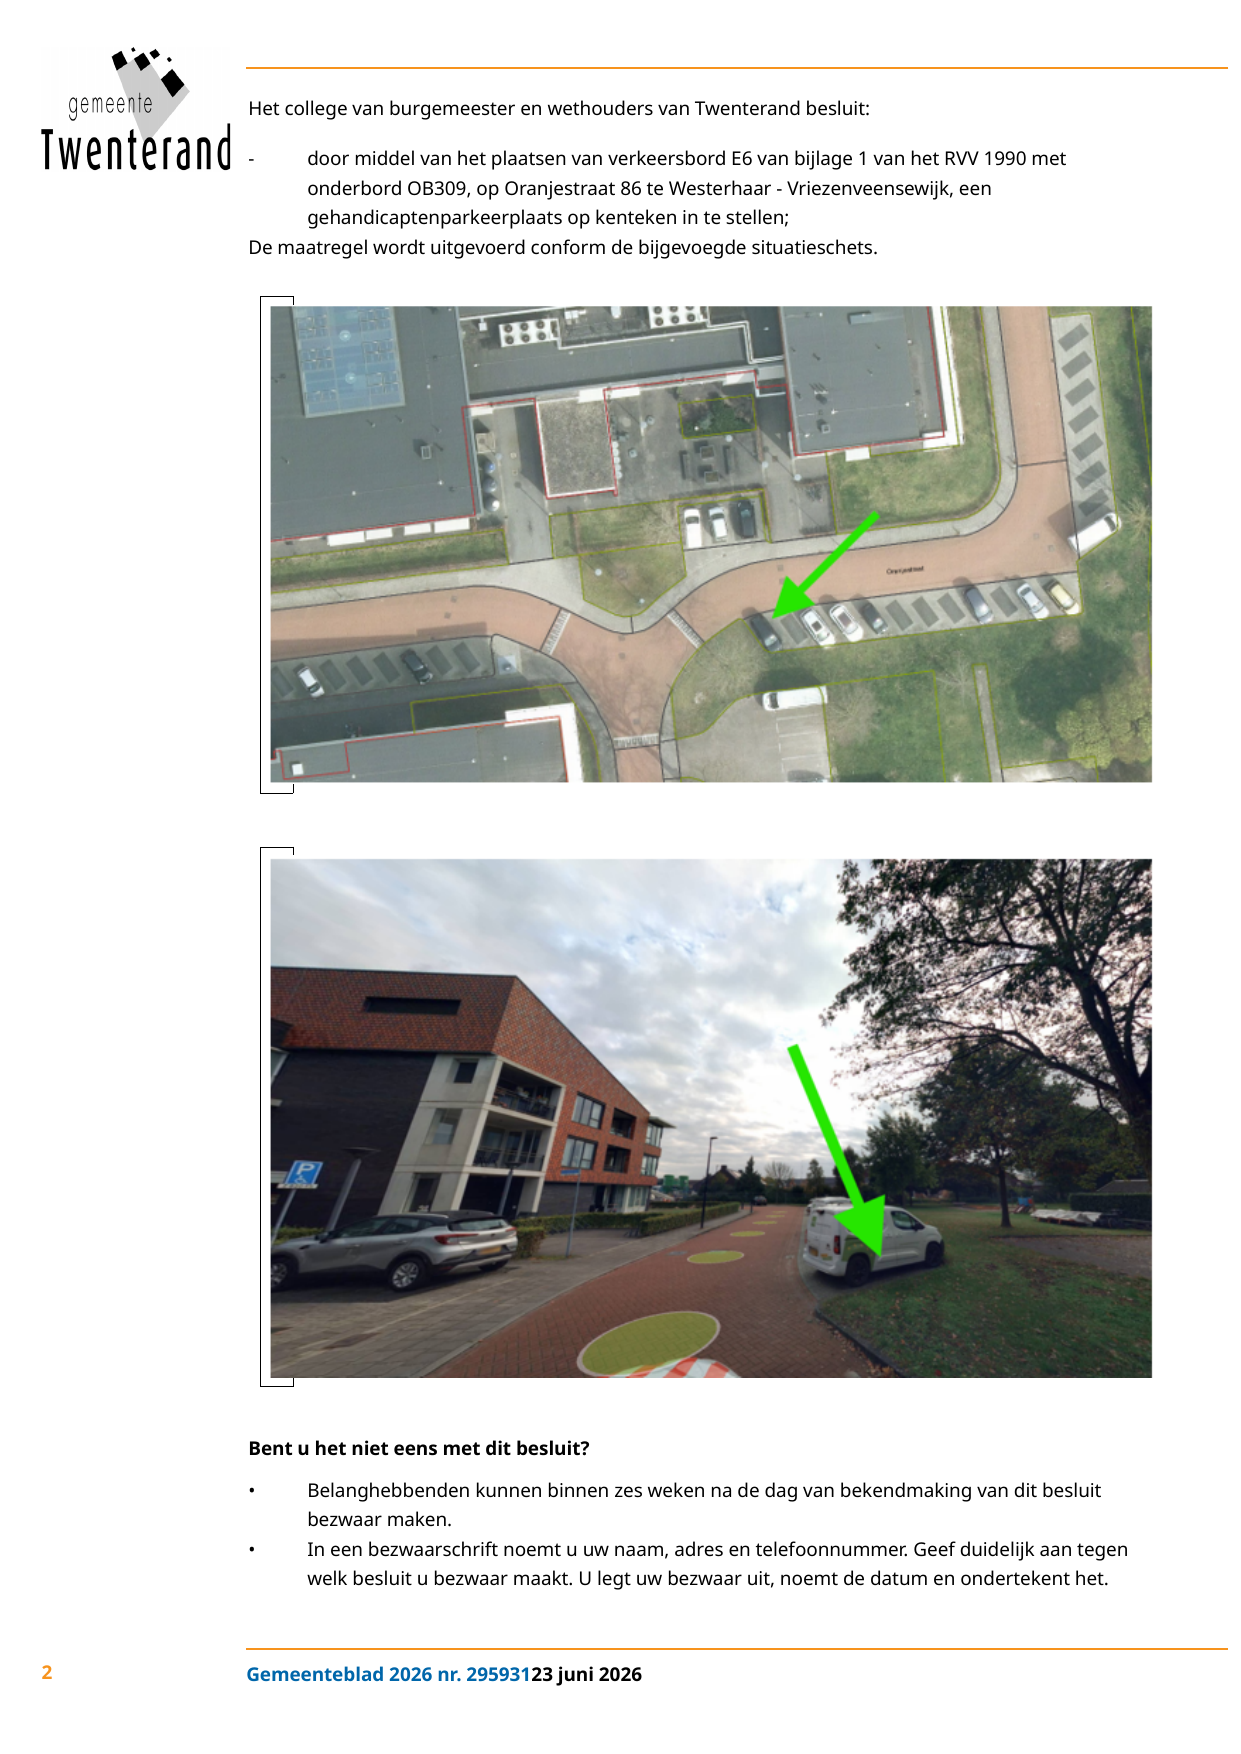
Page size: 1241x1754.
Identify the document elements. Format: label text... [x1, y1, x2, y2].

text Het college van burgemeester en wethouders van Twenterand besluit: [248, 95, 1152, 121]
picture [268, 855, 1155, 1378]
list door middel van het plaatsen van verkeersbord E6 van bijlage 1 van het RVV 1990 met onderbord OB309, op Oranjestraat 86 te Westerhaar - Vriezenveensewijk, een gehandicaptenparkeerplaats op kenteken in te stellen; [248, 145, 1152, 230]
picture [268, 305, 1155, 784]
text De maatregel wordt uitgevoerd conform de bijgevoegde situatieschets. [248, 234, 1152, 260]
list Belanghebbenden kunnen binnen zes weken na de dag van bekendmaking van dit besluit bezwaar maken. [248, 1477, 1152, 1532]
picture [41, 47, 231, 172]
list In een bezwaarschrift noemt u uw naam, adres en telefoonnummer. Geef duidelijk aan tegen welk besluit u bezwaar maakt. U legt uw bezwaar uit, noemt de datum en ondertekent het. [248, 1536, 1152, 1591]
text Bent u het niet eens met dit besluit? [248, 1440, 1152, 1459]
